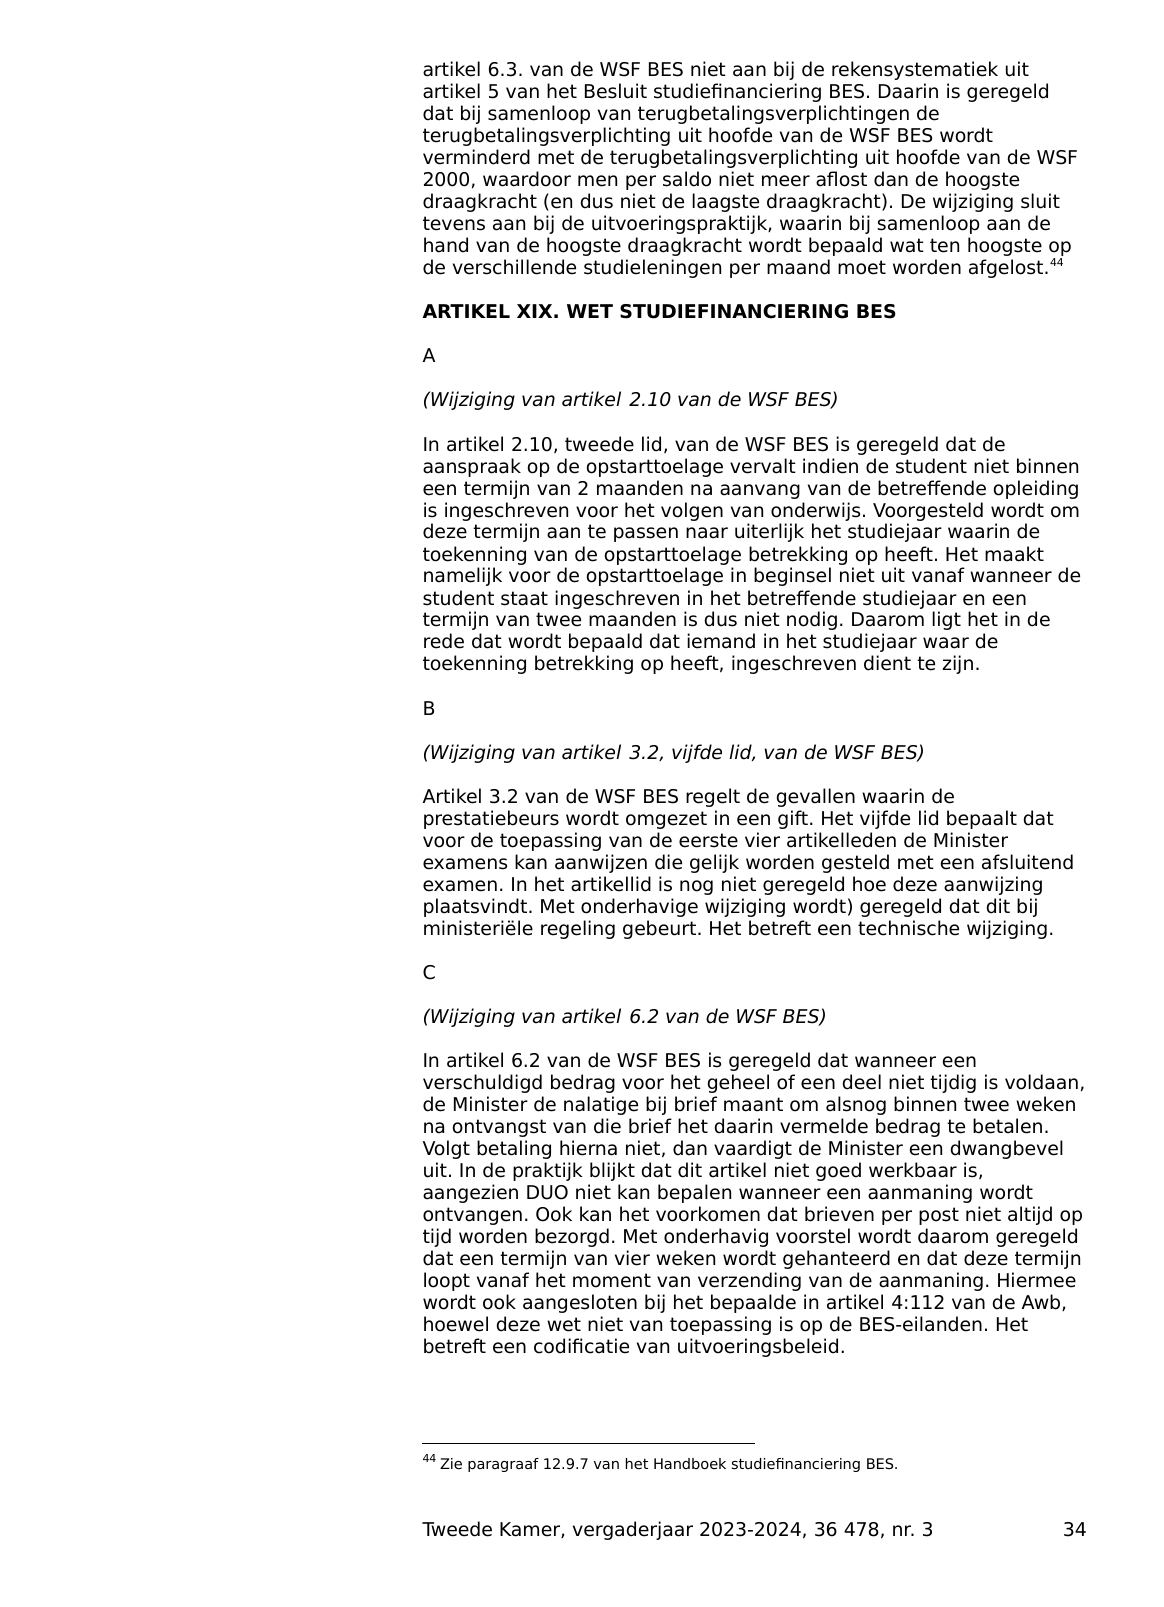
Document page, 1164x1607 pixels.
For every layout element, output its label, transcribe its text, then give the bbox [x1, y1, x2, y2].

subtitle ARTIKEL XIX. WET STUDIEFINANCIERING BES [422, 301, 1087, 323]
subtitle C [422, 962, 1087, 984]
subtitle A [422, 345, 1087, 367]
subtitle (Wijziging van artikel 3.2, vijfde lid, van de WSF BES) [422, 742, 1087, 764]
subtitle (Wijziging van artikel 2.10 van de WSF BES) [422, 389, 1087, 411]
text Zie paragraaf 12.9.7 van het Handboek studiefinanciering BES. [422, 1452, 1087, 1474]
text In artikel 2.10, tweede lid, van de WSF BES is geregeld dat de aanspraak op de opstarttoelage vervalt indien de student niet binnen een termijn van 2 maanden na aanvang van de betreffende opleiding is ingeschreven voor het volgen van onderwijs. Voorgesteld wordt om deze termijn aan te passen naar uiterlijk het studiejaar waarin de toekenning van de opstarttoelage betrekking op heeft. Het maakt namelijk voor de opstarttoelage in beginsel niet uit vanaf wanneer de student staat ingeschreven in het betreffende studiejaar en een termijn van twee maanden is dus niet nodig. Daarom ligt het in de rede dat wordt bepaald dat iemand in het studiejaar waar de toekenning betrekking op heeft, ingeschreven dient te zijn. [422, 433, 1087, 675]
subtitle (Wijziging van artikel 6.2 van de WSF BES) [422, 1006, 1087, 1028]
text In artikel 6.2 van de WSF BES is geregeld dat wanneer een verschuldigd bedrag voor het geheel of een deel niet tijdig is voldaan, de Minister de nalatige bij brief maant om alsnog binnen twee weken na ontvangst van die brief het daarin vermelde bedrag te betalen. Volgt betaling hierna niet, dan vaardigt de Minister een dwangbevel uit. In de praktijk blijkt dat dit artikel niet goed werkbaar is, aangezien DUO niet kan bepalen wanneer een aanmaning wordt ontvangen. Ook kan het voorkomen dat brieven per post niet altijd op tijd worden bezorgd. Met onderhavig voorstel wordt daarom geregeld dat een termijn van vier weken wordt gehanteerd en dat deze termijn loopt vanaf het moment van verzending van de aanmaning. Hiermee wordt ook aangesloten bij het bepaalde in artikel 4:112 van de Awb, hoewel deze wet niet van toepassing is op de BES-eilanden. Het betreft een codificatie van uitvoeringsbeleid. [422, 1050, 1087, 1358]
text Artikel 3.2 van de WSF BES regelt de gevallen waarin de prestatiebeurs wordt omgezet in een gift. Het vijfde lid bepaalt dat voor de toepassing van de eerste vier artikelleden de Minister examens kan aanwijzen die gelijk worden gesteld met een afsluitend examen. In het artikellid is nog niet geregeld hoe deze aanwijzing plaatsvindt. Met onderhavige wijziging wordt) geregeld dat dit bij ministeriële regeling gebeurt. Het betreft een technische wijziging. [422, 786, 1087, 940]
text artikel 6.3. van de WSF BES niet aan bij de rekensystematiek uit artikel 5 van het Besluit studiefinanciering BES. Daarin is geregeld dat bij samenloop van terugbetalingsverplichtingen de terugbetalingsverplichting uit hoofde van de WSF BES wordt verminderd met de terugbetalingsverplichting uit hoofde van de WSF 2000, waardoor men per saldo niet meer aflost dan de hoogste draagkracht (en dus niet de laagste draagkracht). De wijziging sluit tevens aan bij de uitvoeringspraktijk, waarin bij samenloop aan de hand van de hoogste draagkracht wordt bepaald wat ten hoogste op de verschillende studieleningen per maand moet worden afgelost. [422, 59, 1087, 279]
subtitle B [422, 697, 1087, 719]
